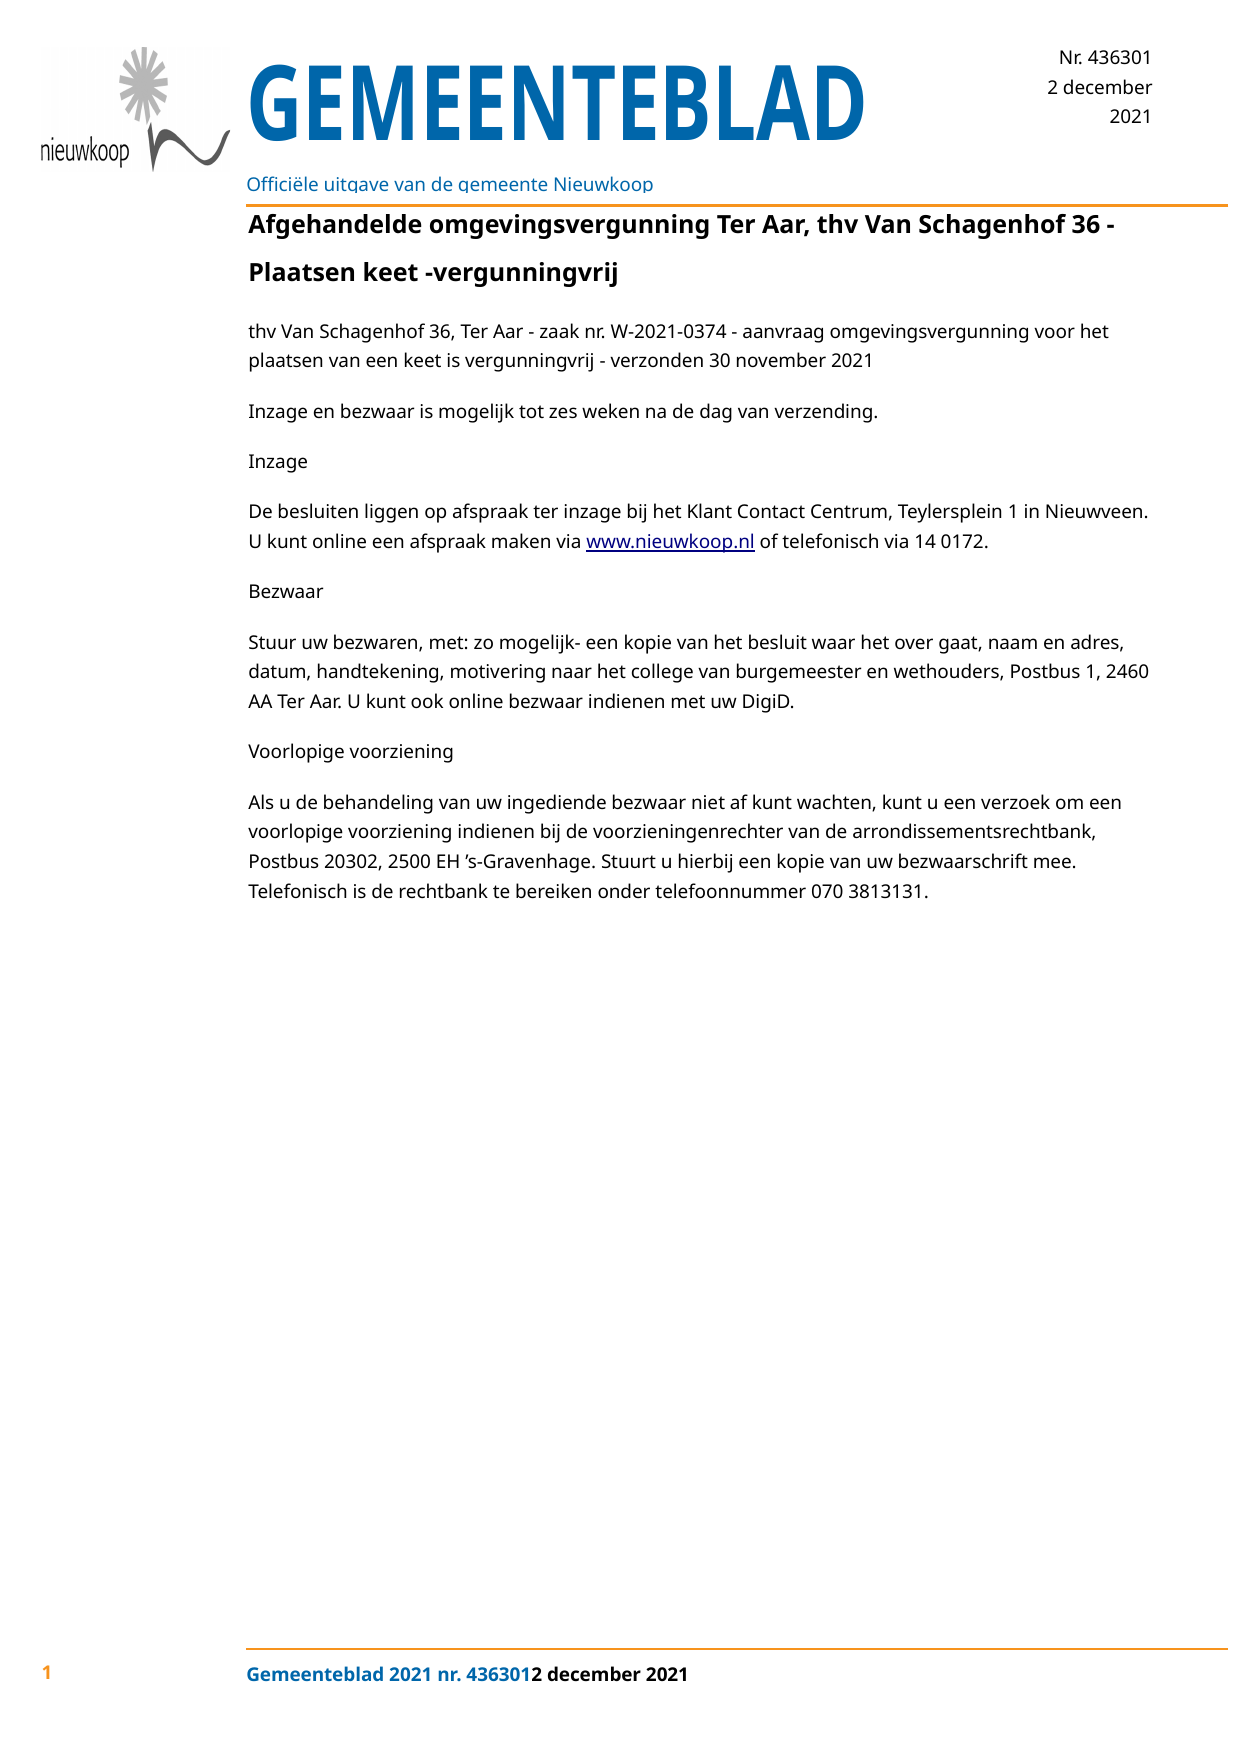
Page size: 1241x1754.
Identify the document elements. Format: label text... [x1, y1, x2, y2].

text Bezwaar [248, 579, 1152, 604]
picture [41, 47, 231, 172]
text Inzage [248, 448, 1152, 474]
text Inzage en bezwaar is mogelijk tot zes weken na de dag van verzending. [248, 398, 1152, 424]
text Voorlopige voorziening [248, 739, 1152, 764]
text De besluiten liggen op afspraak ter inzage bij het Klant Contact Centrum, Teylersplein 1 in Nieuwveen. U kunt online een afspraak maken via www.nieuwkoop.nl of telefonisch via 14 0172. [248, 499, 1152, 554]
text Afgehandelde omgevingsvergunning Ter Aar, thv Van Schagenhof 36 - Plaatsen keet -vergunningvrij [248, 207, 1152, 288]
text Stuur uw bezwaren, met: zo mogelijk- een kopie van het besluit waar het over gaat, naam en adres, datum, handtekening, motivering naar het college van burgemeester en wethouders, Postbus 1, 2460 AA Ter Aar. U kunt ook online bezwaar indienen met uw DigiD. [248, 629, 1152, 714]
text thv Van Schagenhof 36, Ter Aar - zaak nr. W-2021-0374 - aanvraag omgevingsvergunning voor het plaatsen van een keet is vergunningvrij - verzonden 30 november 2021 [248, 318, 1152, 373]
text Als u de behandeling van uw ingediende bezwaar niet af kunt wachten, kunt u een verzoek om een voorlopige voorziening indienen bij de voorzieningenrechter van de arrondissementsrechtbank, Postbus 20302, 2500 EH ’s-Gravenhage. Stuurt u hierbij een kopie van uw bezwaarschrift mee. Telefonisch is de rechtbank te bereiken onder telefoonnummer 070 3813131. [248, 789, 1152, 904]
